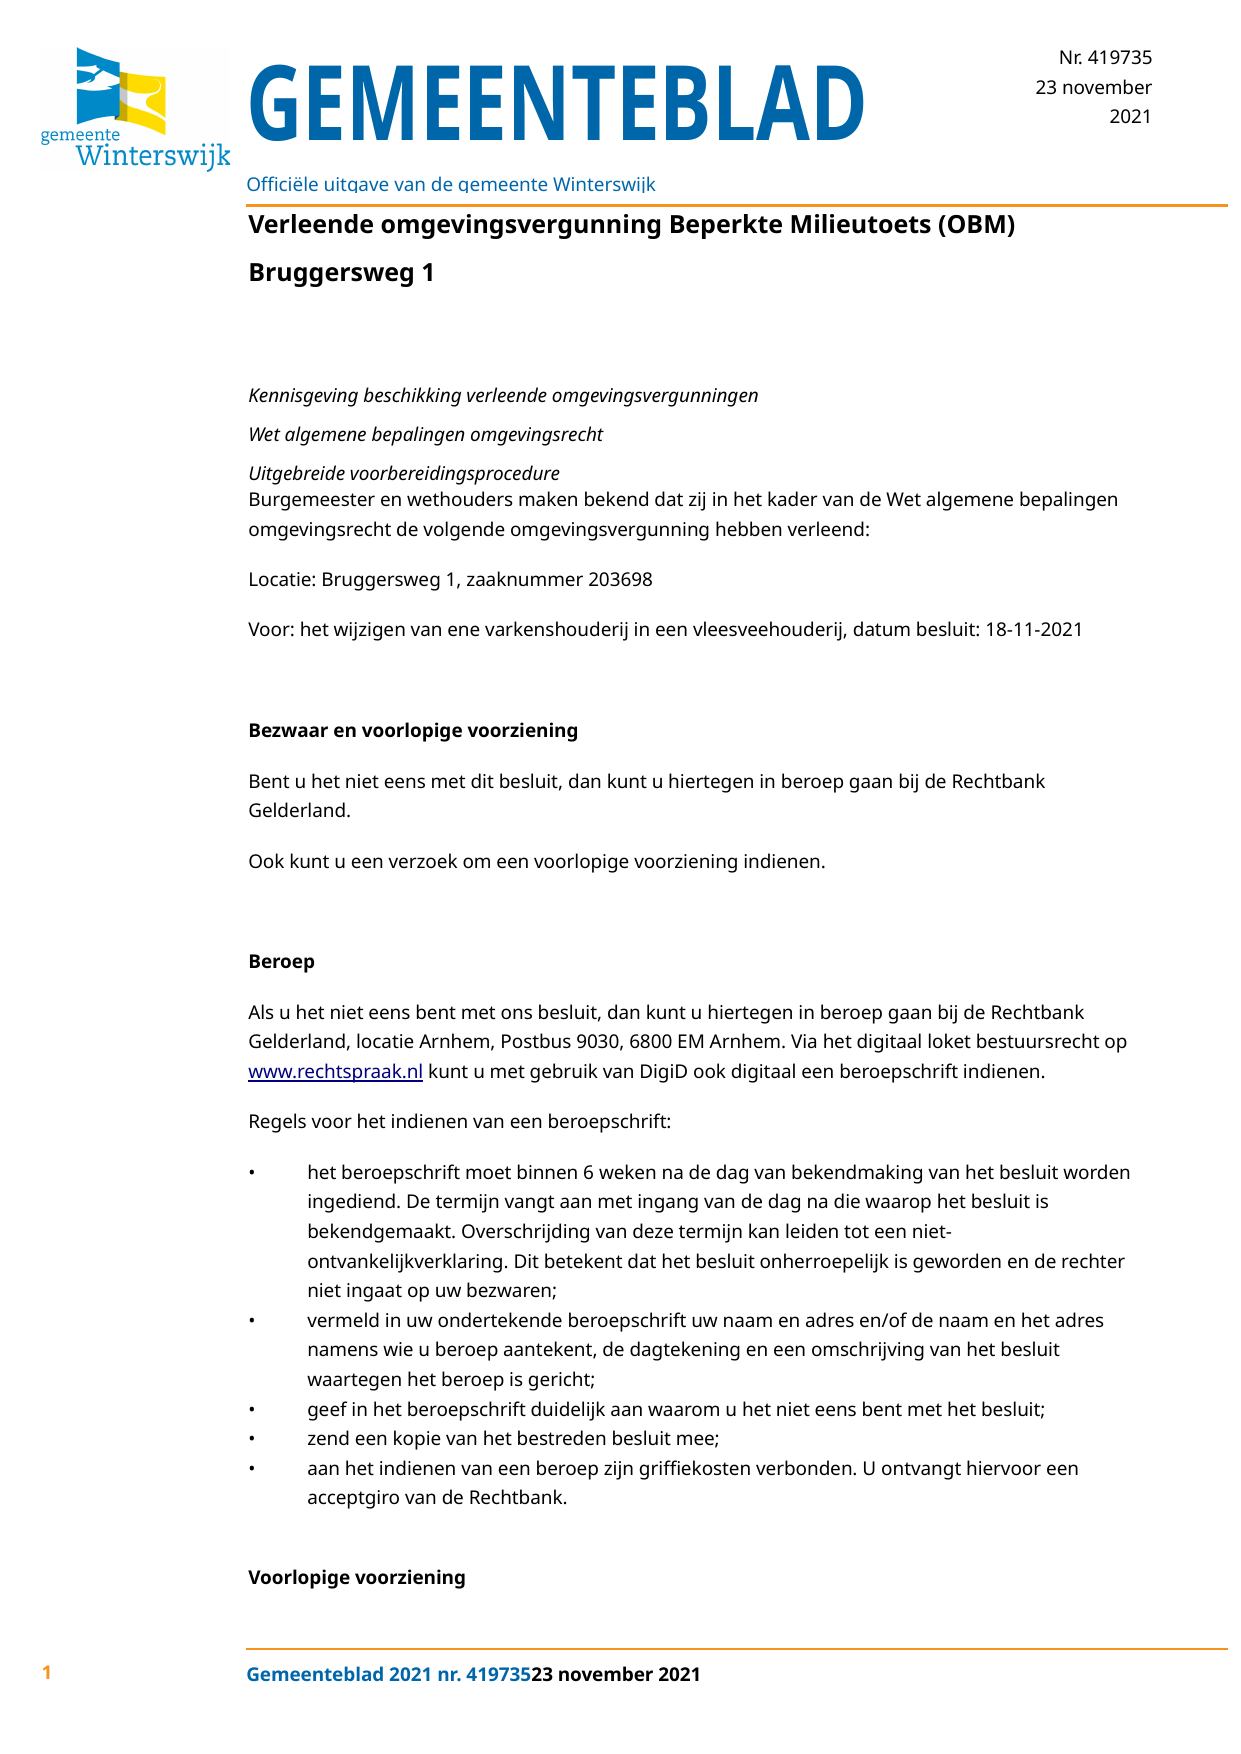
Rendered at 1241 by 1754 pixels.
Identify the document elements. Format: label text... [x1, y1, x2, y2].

list aan het indienen van een beroep zijn griffiekosten verbonden. U ontvangt hiervoor een acceptgiro van de Rechtbank. [248, 1455, 1152, 1510]
text Uitgebreide voorbereidingsprocedure [248, 460, 1152, 486]
list geef in het beroepschrift duidelijk aan waarom u het niet eens bent met het besluit; [248, 1396, 1152, 1421]
list vermeld in uw ondertekende beroepschrift uw naam en adres en/of de naam en het adres namens wie u beroep aantekent, de dagtekening en een omschrijving van het besluit waartegen het beroep is gericht; [248, 1307, 1152, 1392]
text Als u het niet eens bent met ons besluit, dan kunt u hiertegen in beroep gaan bij de Rechtbank Gelderland, locatie Arnhem, Postbus 9030, 6800 EM Arnhem. Via het digitaal loket bestuursrecht op www.rechtspraak.nl kunt u met gebruik van DigiD ook digitaal een beroepschrift indienen. [248, 999, 1152, 1084]
text Verleende omgevingsvergunning Beperkte Milieutoets (OBM) Bruggersweg 1 [248, 207, 1152, 288]
text Beroep [248, 949, 1152, 974]
text Voorlopige voorziening [248, 1564, 1152, 1590]
text Regels voor het indienen van een beroepschrift: [248, 1109, 1152, 1134]
text Wet algemene bepalingen omgevingsrecht [248, 421, 1152, 447]
text Burgemeester en wethouders maken bekend dat zij in het kader van de Wet algemene bepalingen omgevingsrecht de volgende omgevingsvergunning hebben verleend: [248, 486, 1152, 541]
list zend een kopie van het bestreden besluit mee; [248, 1425, 1152, 1451]
text Voor: het wijzigen van ene varkenshouderij in een vleesveehouderij, datum besluit: 18-11-2021 [248, 617, 1152, 642]
text Bezwaar en voorlopige voorziening [248, 717, 1152, 743]
picture [225, 153, 231, 162]
list het beroepschrift moet binnen 6 weken na de dag van bekendmaking van het besluit worden ingediend. De termijn vangt aan met ingang van de dag na die waarop het besluit is bekendgemaakt. Overschrijding van deze termijn kan leiden tot een niet-ontvankelijkverklaring. Dit betekent dat het besluit onherroepelijk is geworden en de rechter niet ingaat op uw bezwaren; [248, 1159, 1152, 1303]
text Kennisgeving beschikking verleende omgevingsvergunningen [248, 382, 1152, 408]
text Locatie: Bruggersweg 1, zaaknummer 203698 [248, 566, 1152, 592]
text Bent u het niet eens met dit besluit, dan kunt u hiertegen in beroep gaan bij de Rechtbank Gelderland. [248, 768, 1152, 823]
picture [41, 47, 231, 172]
text Ook kunt u een verzoek om een voorlopige voorziening indienen. [248, 848, 1152, 873]
